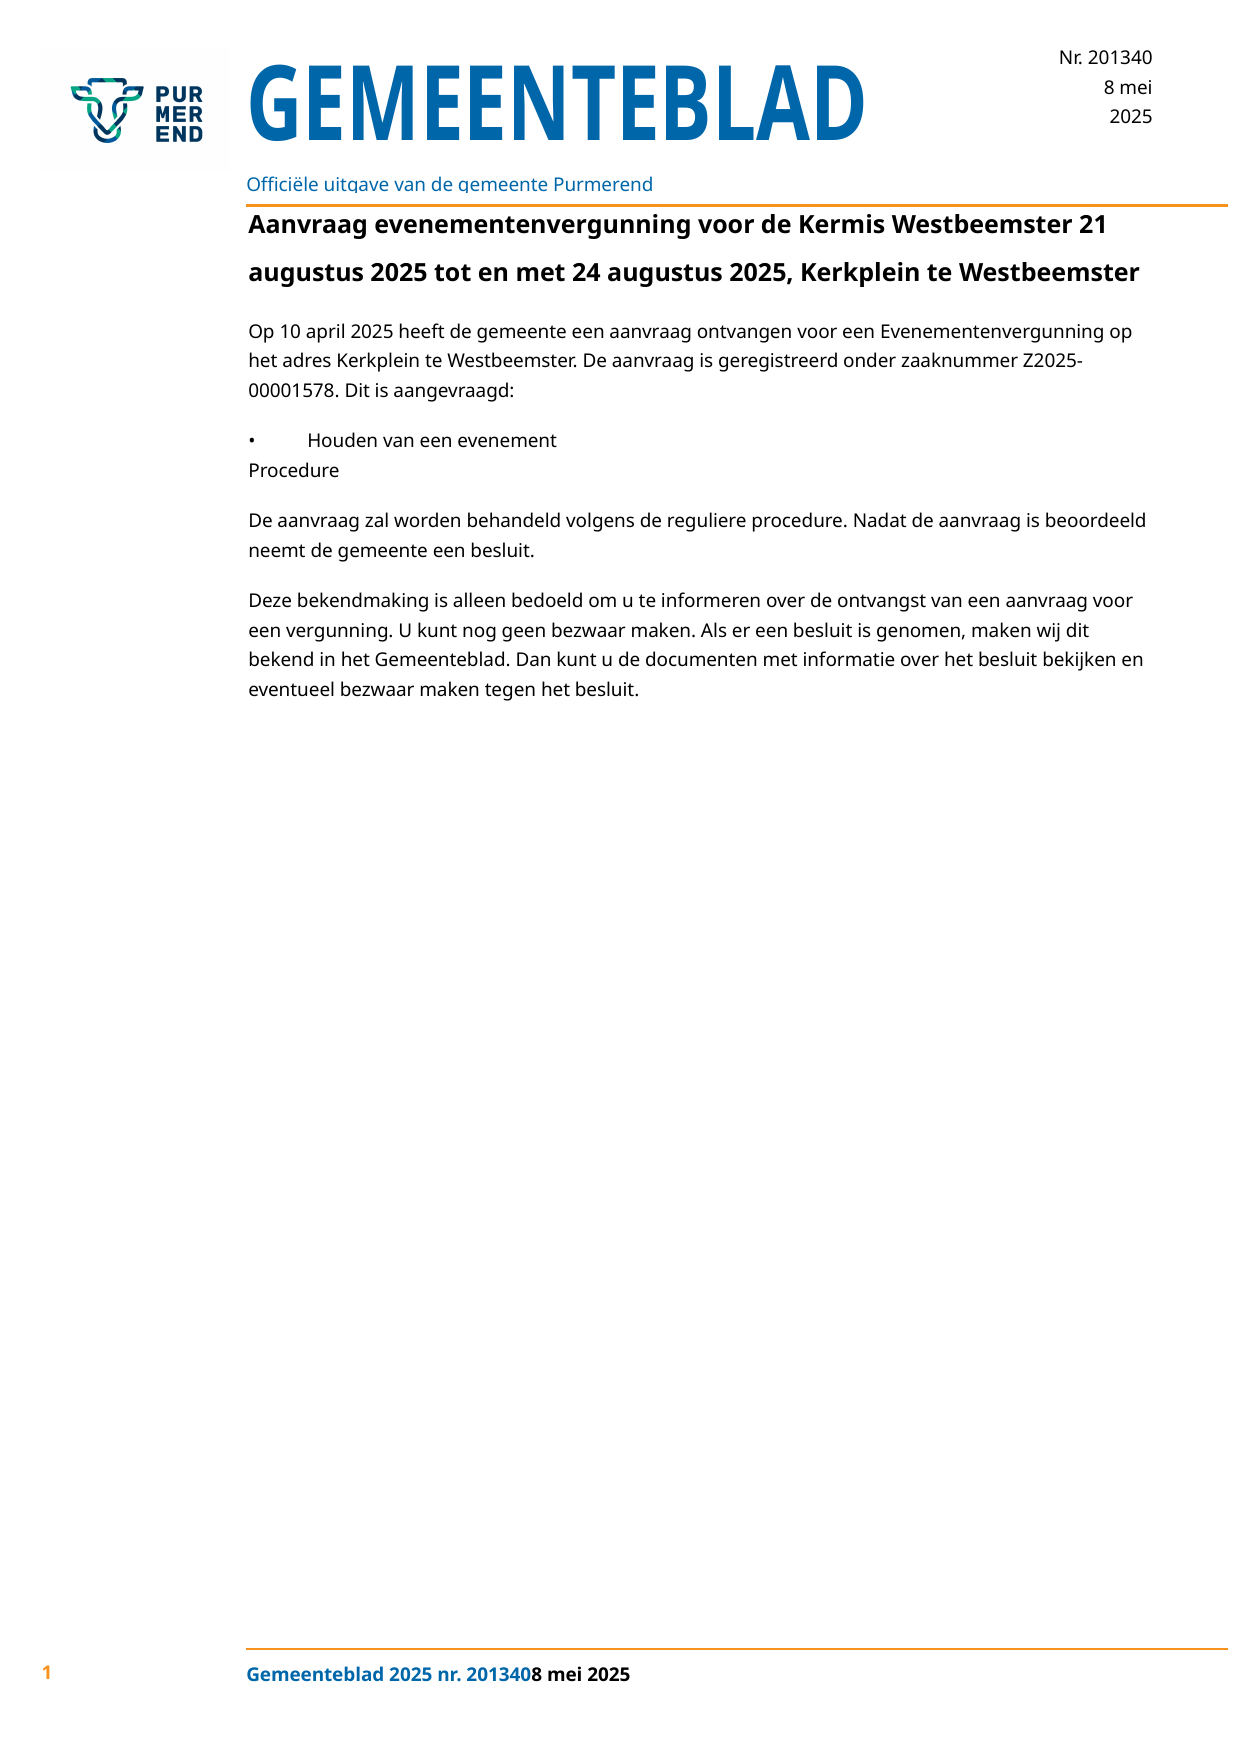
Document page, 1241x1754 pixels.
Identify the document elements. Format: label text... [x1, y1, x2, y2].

text Deze bekendmaking is alleen bedoeld om u te informeren over de ontvangst van een aanvraag voor een vergunning. U kunt nog geen bezwaar maken. Als er een besluit is genomen, maken wij dit bekend in het Gemeenteblad. Dan kunt u de documenten met informatie over het besluit bekijken en eventueel bezwaar maken tegen het besluit. [248, 587, 1152, 702]
picture [41, 47, 231, 172]
text Procedure [248, 457, 1152, 483]
text De aanvraag zal worden behandeld volgens de reguliere procedure. Nadat de aanvraag is beoordeeld neemt de gemeente een besluit. [248, 507, 1152, 563]
text Op 10 april 2025 heeft de gemeente een aanvraag ontvangen voor een Evenementenvergunning op het adres Kerkplein te Westbeemster. De aanvraag is geregistreerd onder zaaknummer Z2025-00001578. Dit is aangevraagd: [248, 318, 1152, 403]
list Houden van een evenement [248, 427, 1152, 453]
text Aanvraag evenementenvergunning voor de Kermis Westbeemster 21 augustus 2025 tot en met 24 augustus 2025, Kerkplein te Westbeemster [248, 207, 1152, 288]
